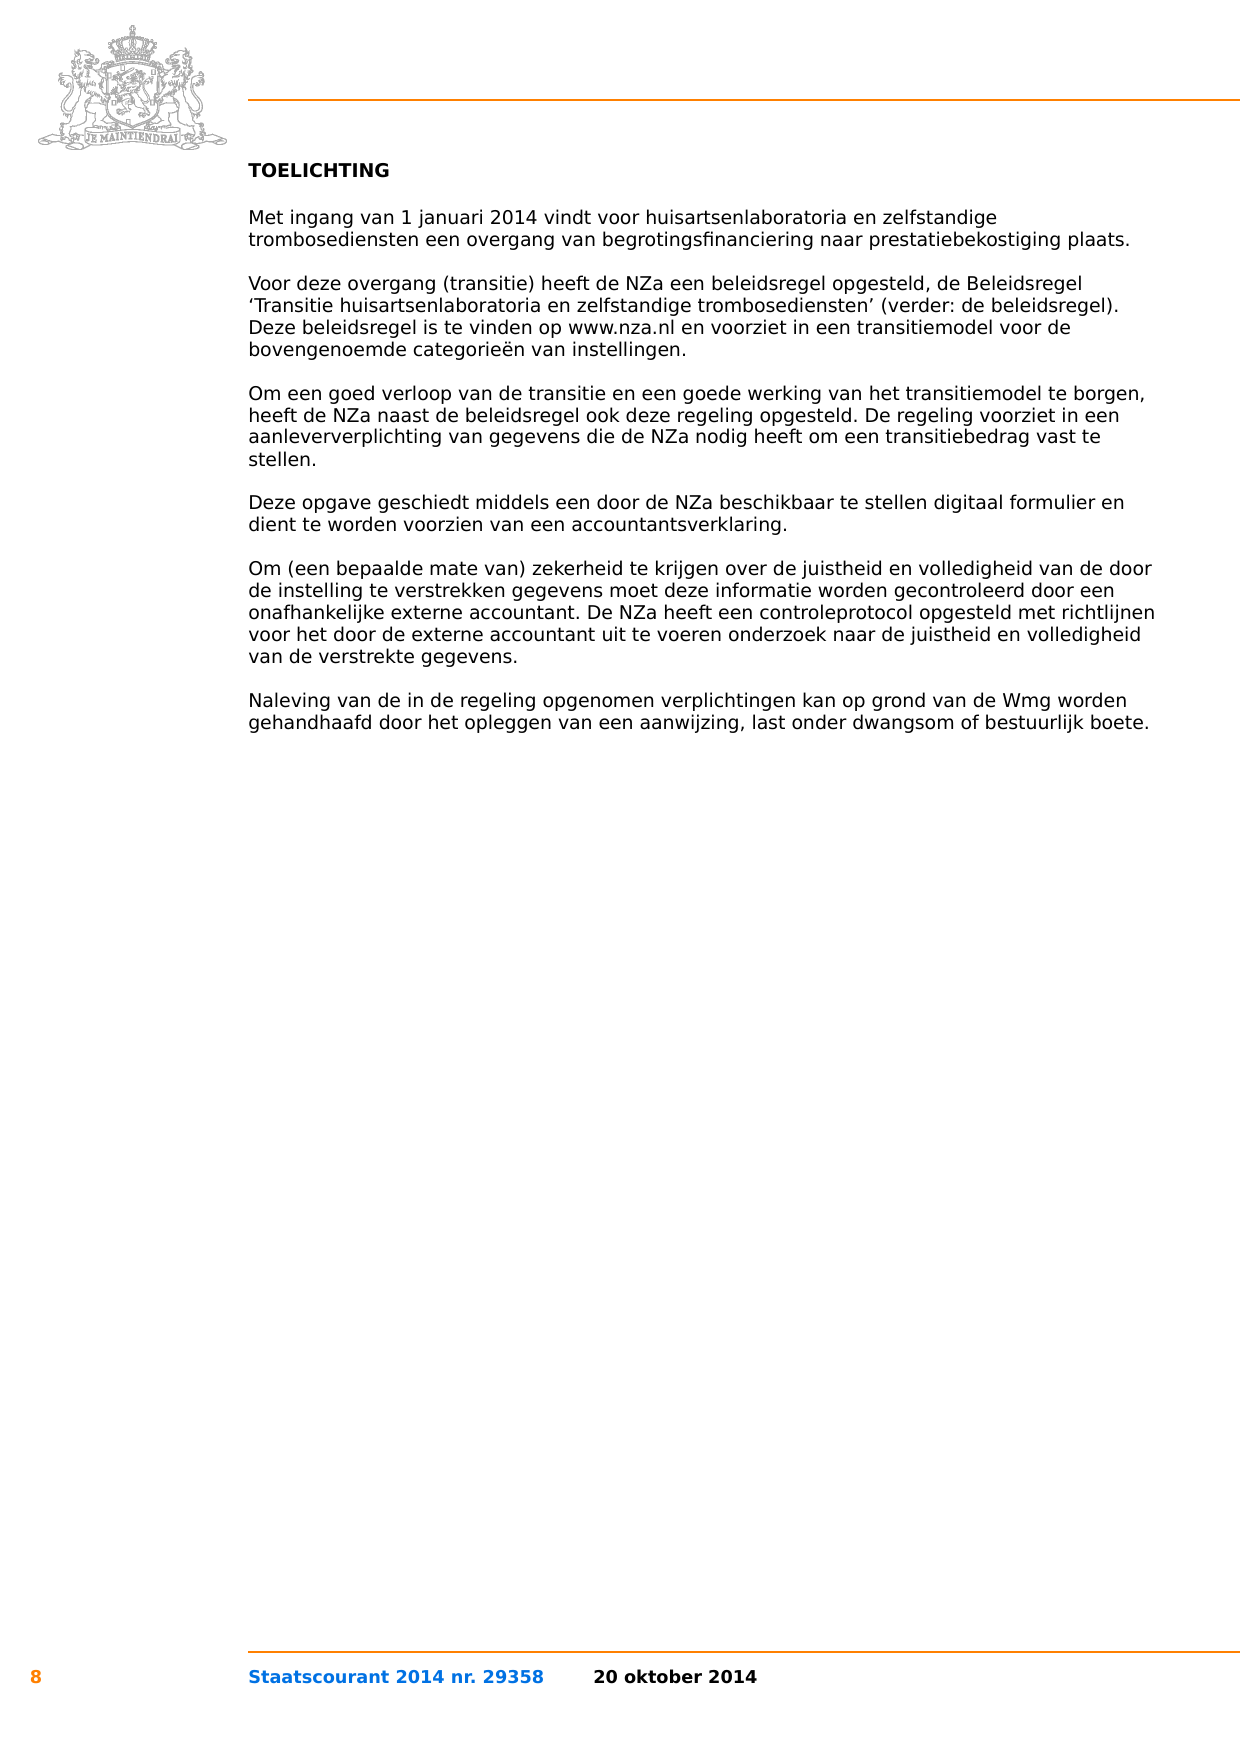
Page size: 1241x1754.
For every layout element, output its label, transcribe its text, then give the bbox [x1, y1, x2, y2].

picture [38, 25, 227, 150]
subtitle TOELICHTING [248, 160, 1163, 182]
text Om (een bepaalde mate van) zekerheid te krijgen over de juistheid en volledigheid van de door de instelling te verstrekken gegevens moet deze informatie worden gecontroleerd door een onafhankelijke externe accountant. De NZa heeft een controleprotocol opgesteld met richtlijnen voor het door de externe accountant uit te voeren onderzoek naar de juistheid en volledigheid van de verstrekte gegevens. [248, 558, 1163, 668]
text Voor deze overgang (transitie) heeft de NZa een beleidsregel opgesteld, de Beleidsregel ‘Transitie huisartsenlaboratoria en zelfstandige trombosediensten’ (verder: de beleidsregel). Deze beleidsregel is te vinden op www.nza.nl en voorziet in een transitiemodel voor de bovengenoemde categorieën van instellingen. [248, 273, 1163, 361]
text Deze opgave geschiedt middels een door de NZa beschikbaar te stellen digitaal formulier en dient te worden voorzien van een accountantsverklaring. [248, 492, 1163, 536]
text Om een goed verloop van de transitie en een goede werking van het transitiemodel te borgen, heeft de NZa naast de beleidsregel ook deze regeling opgesteld. De regeling voorziet in een aanleververplichting van gegevens die de NZa nodig heeft om een transitiebedrag vast te stellen. [248, 382, 1163, 470]
text Met ingang van 1 januari 2014 vindt voor huisartsenlaboratoria en zelfstandige trombosediensten een overgang van begrotingsfinanciering naar prestatiebekostiging plaats. [248, 207, 1163, 251]
text Naleving van de in de regeling opgenomen verplichtingen kan op grond van de Wmg worden gehandhaafd door het opleggen van een aanwijzing, last onder dwangsom of bestuurlijk boete. [248, 690, 1163, 734]
